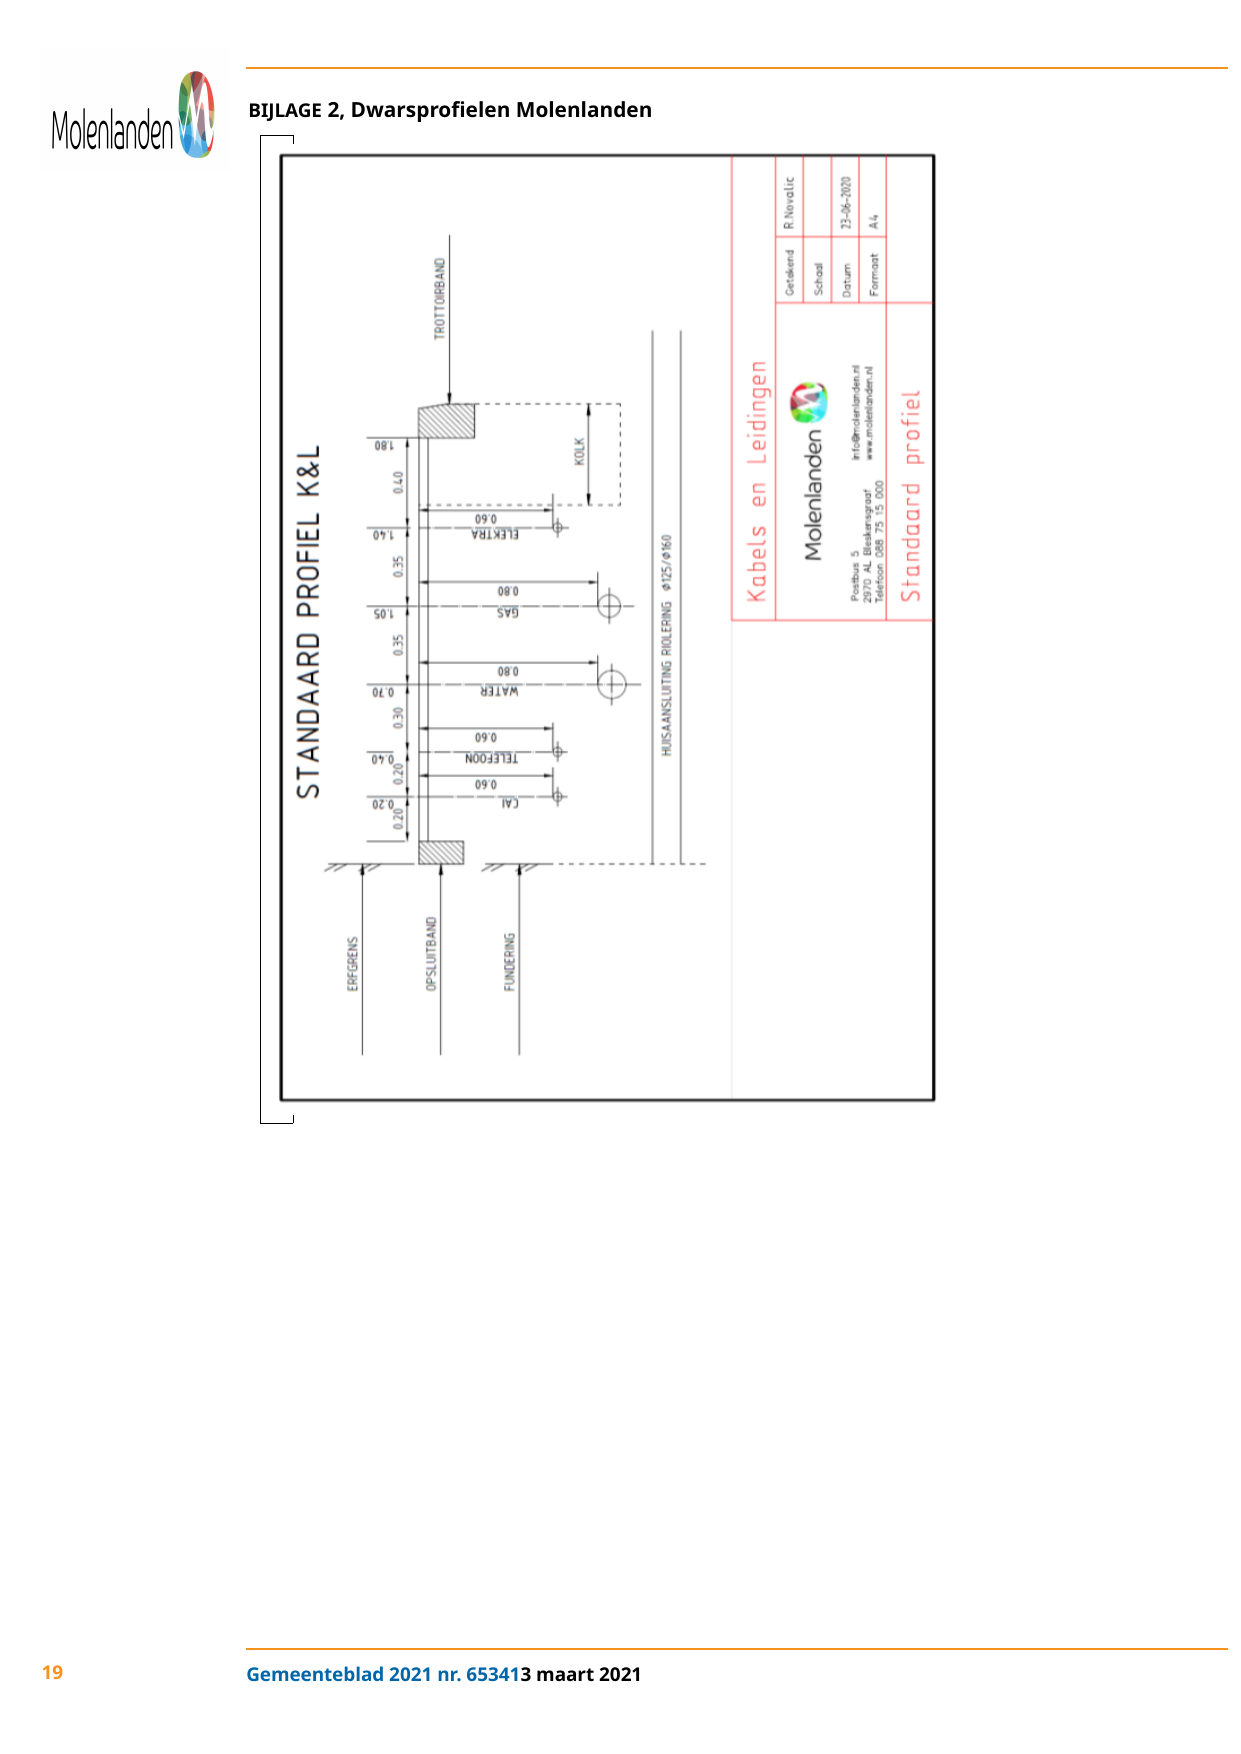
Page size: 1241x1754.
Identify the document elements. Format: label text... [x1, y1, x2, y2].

picture [268, 144, 1173, 1115]
text BIJLAGE 2, Dwarsprofielen Molenlanden [248, 95, 1152, 123]
picture [41, 47, 231, 172]
